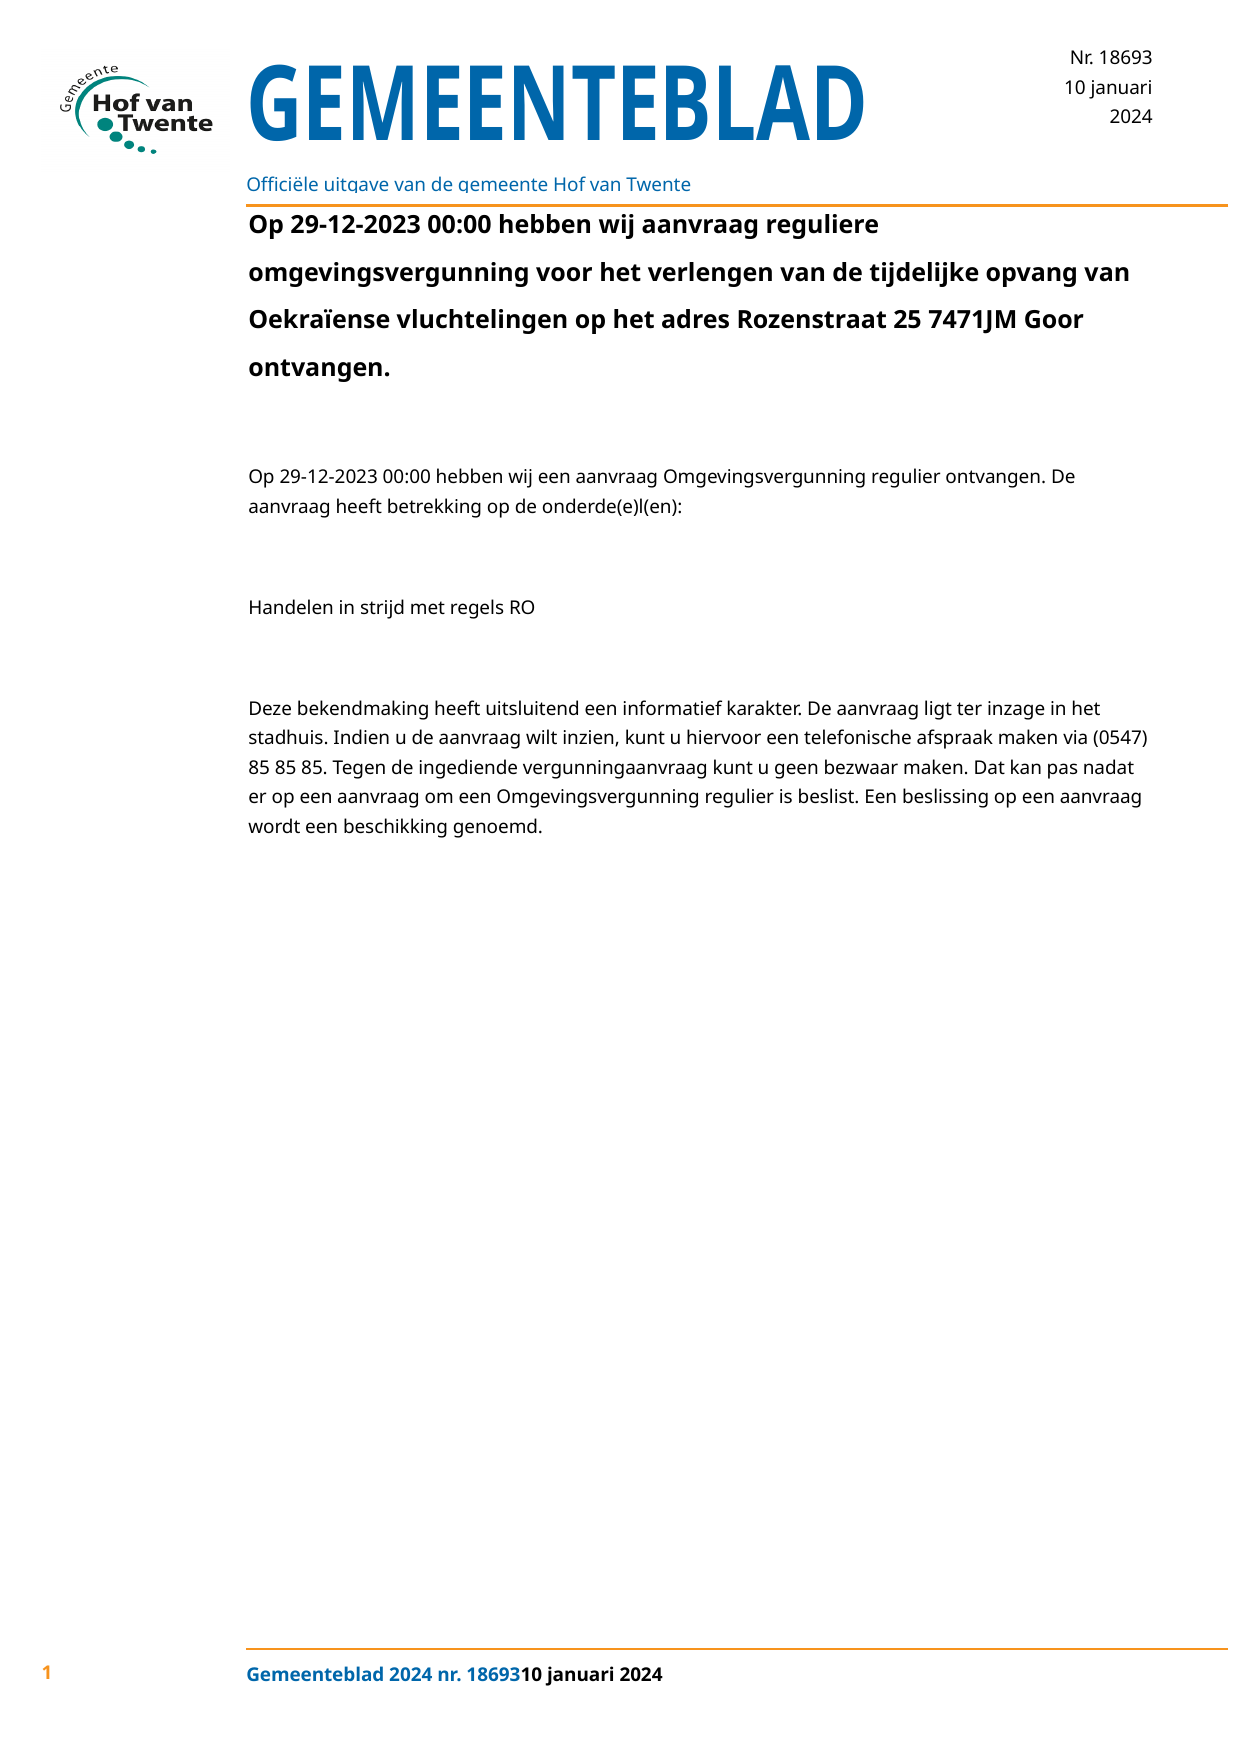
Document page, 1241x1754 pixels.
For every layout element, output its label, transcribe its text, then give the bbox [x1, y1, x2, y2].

text Op 29-12-2023 00:00 hebben wij een aanvraag Omgevingsvergunning regulier ontvangen. De aanvraag heeft betrekking op de onderde(e)l(en): [248, 463, 1152, 519]
picture [41, 47, 231, 172]
text Handelen in strijd met regels RO [248, 594, 1152, 620]
text Op 29-12-2023 00:00 hebben wij aanvraag reguliere omgevingsvergunning voor het verlengen van de tijdelijke opvang van Oekraïense vluchtelingen op het adres Rozenstraat 25 7471JM Goor ontvangen. [248, 207, 1152, 384]
text Deze bekendmaking heeft uitsluitend een informatief karakter. De aanvraag ligt ter inzage in het stadhuis. Indien u de aanvraag wilt inzien, kunt u hiervoor een telefonische afspraak maken via (0547) 85 85 85. Tegen de ingediende vergunningaanvraag kunt u geen bezwaar maken. Dat kan pas nadat er op een aanvraag om een Omgevingsvergunning regulier is beslist. Een beslissing op een aanvraag wordt een beschikking genoemd. [248, 695, 1152, 839]
